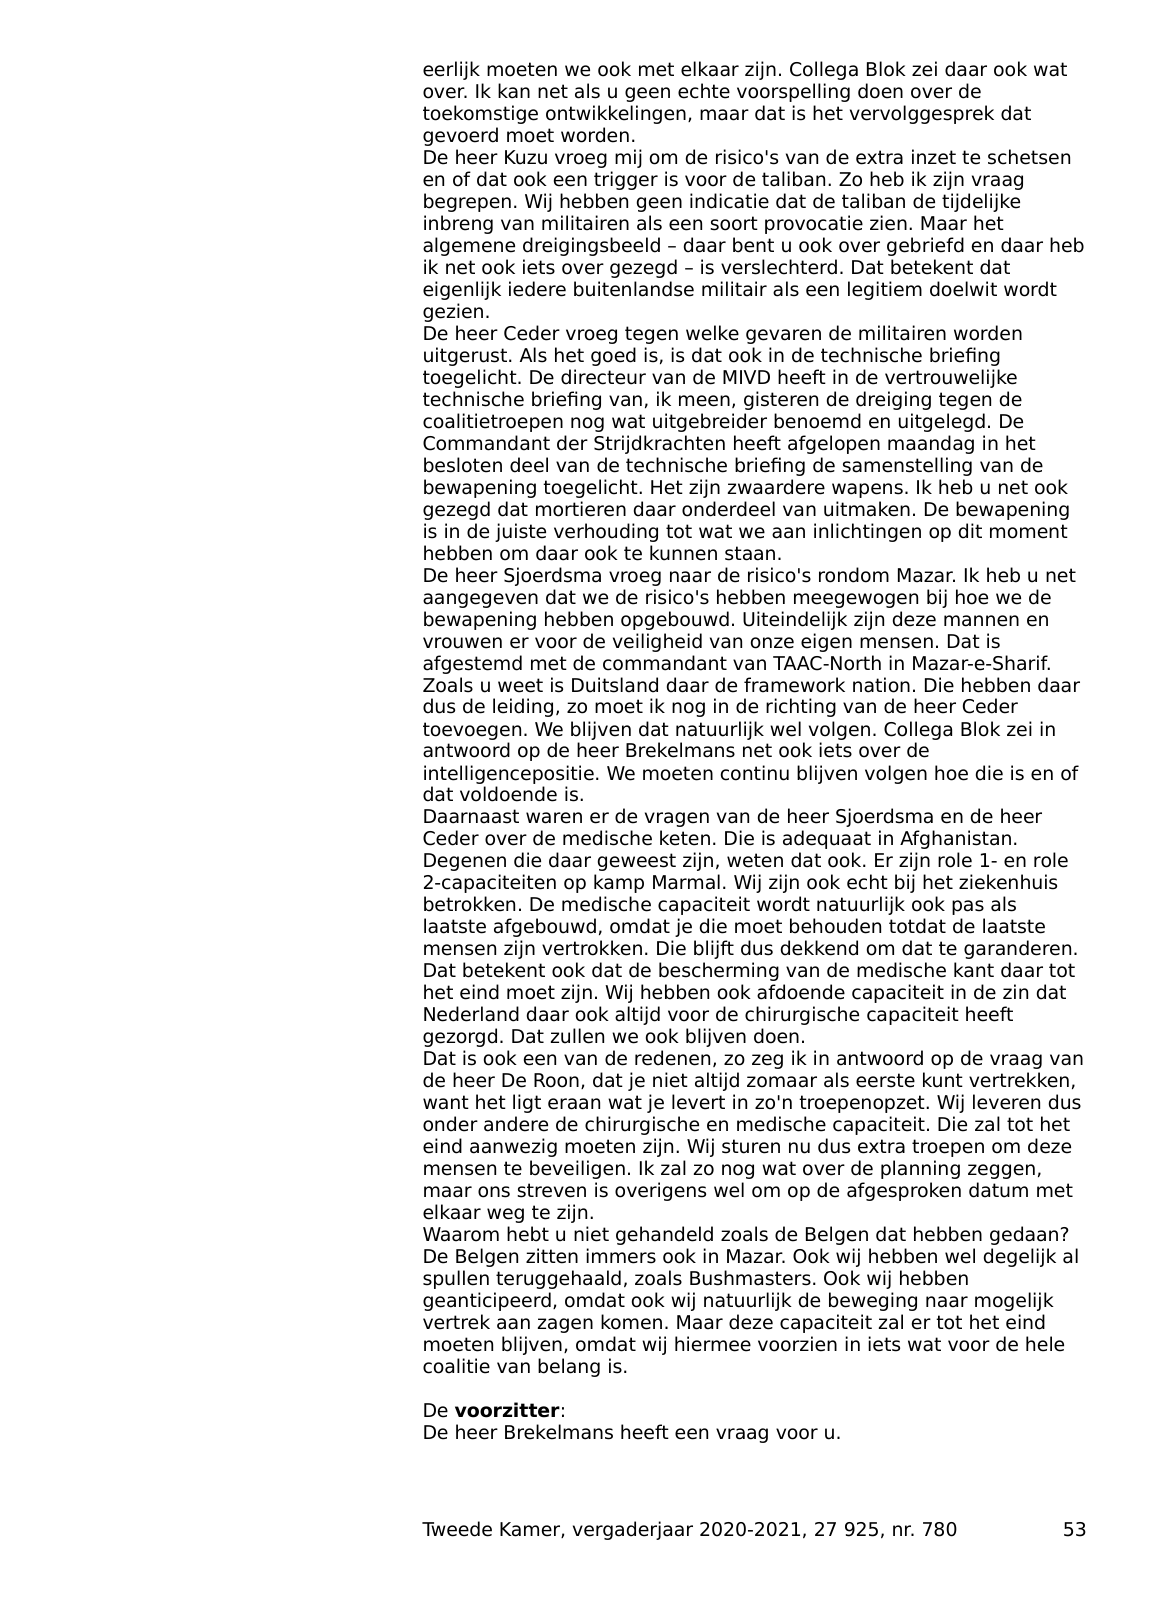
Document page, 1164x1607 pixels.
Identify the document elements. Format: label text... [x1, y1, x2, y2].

text eerlijk moeten we ook met elkaar zijn. Collega Blok zei daar ook wat over. Ik kan net als u geen echte voorspelling doen over de toekomstige ontwikkelingen, maar dat is het vervolggesprek dat gevoerd moet worden. [422, 59, 1087, 147]
text De heer Sjoerdsma vroeg naar de risico's rondom Mazar. Ik heb u net aangegeven dat we de risico's hebben meegewogen bij hoe we de bewapening hebben opgebouwd. Uiteindelijk zijn deze mannen en vrouwen er voor de veiligheid van onze eigen mensen. Dat is afgestemd met de commandant van TAAC-North in Mazar-e-Sharif. Zoals u weet is Duitsland daar de framework nation. Die hebben daar dus de leiding, zo moet ik nog in de richting van de heer Ceder toevoegen. We blijven dat natuurlijk wel volgen. Collega Blok zei in antwoord op de heer Brekelmans net ook iets over de intelligencepositie. We moeten continu blijven volgen hoe die is en of dat voldoende is. [422, 564, 1087, 806]
text Waarom hebt u niet gehandeld zoals de Belgen dat hebben gedaan? De Belgen zitten immers ook in Mazar. Ook wij hebben wel degelijk al spullen teruggehaald, zoals Bushmasters. Ook wij hebben geanticipeerd, omdat ook wij natuurlijk de beweging naar mogelijk vertrek aan zagen komen. Maar deze capaciteit zal er tot het eind moeten blijven, omdat wij hiermee voorzien in iets wat voor de hele coalitie van belang is. [422, 1224, 1087, 1378]
text De voorzitter: [422, 1400, 1087, 1422]
text De heer Ceder vroeg tegen welke gevaren de militairen worden uitgerust. Als het goed is, is dat ook in de technische briefing toegelicht. De directeur van de MIVD heeft in de vertrouwelijke technische briefing van, ik meen, gisteren de dreiging tegen de coalitietroepen nog wat uitgebreider benoemd en uitgelegd. De Commandant der Strijdkrachten heeft afgelopen maandag in het besloten deel van de technische briefing de samenstelling van de bewapening toegelicht. Het zijn zwaardere wapens. Ik heb u net ook gezegd dat mortieren daar onderdeel van uitmaken. De bewapening is in de juiste verhouding tot wat we aan inlichtingen op dit moment hebben om daar ook te kunnen staan. [422, 323, 1087, 564]
text De heer Kuzu vroeg mij om de risico's van de extra inzet te schetsen en of dat ook een trigger is voor de taliban. Zo heb ik zijn vraag begrepen. Wij hebben geen indicatie dat de taliban de tijdelijke inbreng van militairen als een soort provocatie zien. Maar het algemene dreigingsbeeld – daar bent u ook over gebriefd en daar heb ik net ook iets over gezegd – is verslechterd. Dat betekent dat eigenlijk iedere buitenlandse militair als een legitiem doelwit wordt gezien. [422, 147, 1087, 323]
text Daarnaast waren er de vragen van de heer Sjoerdsma en de heer Ceder over de medische keten. Die is adequaat in Afghanistan. Degenen die daar geweest zijn, weten dat ook. Er zijn role 1- en role 2-capaciteiten op kamp Marmal. Wij zijn ook echt bij het ziekenhuis betrokken. De medische capaciteit wordt natuurlijk ook pas als laatste afgebouwd, omdat je die moet behouden totdat de laatste mensen zijn vertrokken. Die blijft dus dekkend om dat te garanderen. Dat betekent ook dat de bescherming van de medische kant daar tot het eind moet zijn. Wij hebben ook afdoende capaciteit in de zin dat Nederland daar ook altijd voor de chirurgische capaciteit heeft gezorgd. Dat zullen we ook blijven doen. [422, 806, 1087, 1048]
text Dat is ook een van de redenen, zo zeg ik in antwoord op de vraag van de heer De Roon, dat je niet altijd zomaar als eerste kunt vertrekken, want het ligt eraan wat je levert in zo'n troepenopzet. Wij leveren dus onder andere de chirurgische en medische capaciteit. Die zal tot het eind aanwezig moeten zijn. Wij sturen nu dus extra troepen om deze mensen te beveiligen. Ik zal zo nog wat over de planning zeggen, maar ons streven is overigens wel om op de afgesproken datum met elkaar weg te zijn. [422, 1048, 1087, 1224]
text De heer Brekelmans heeft een vraag voor u. [422, 1422, 1087, 1444]
